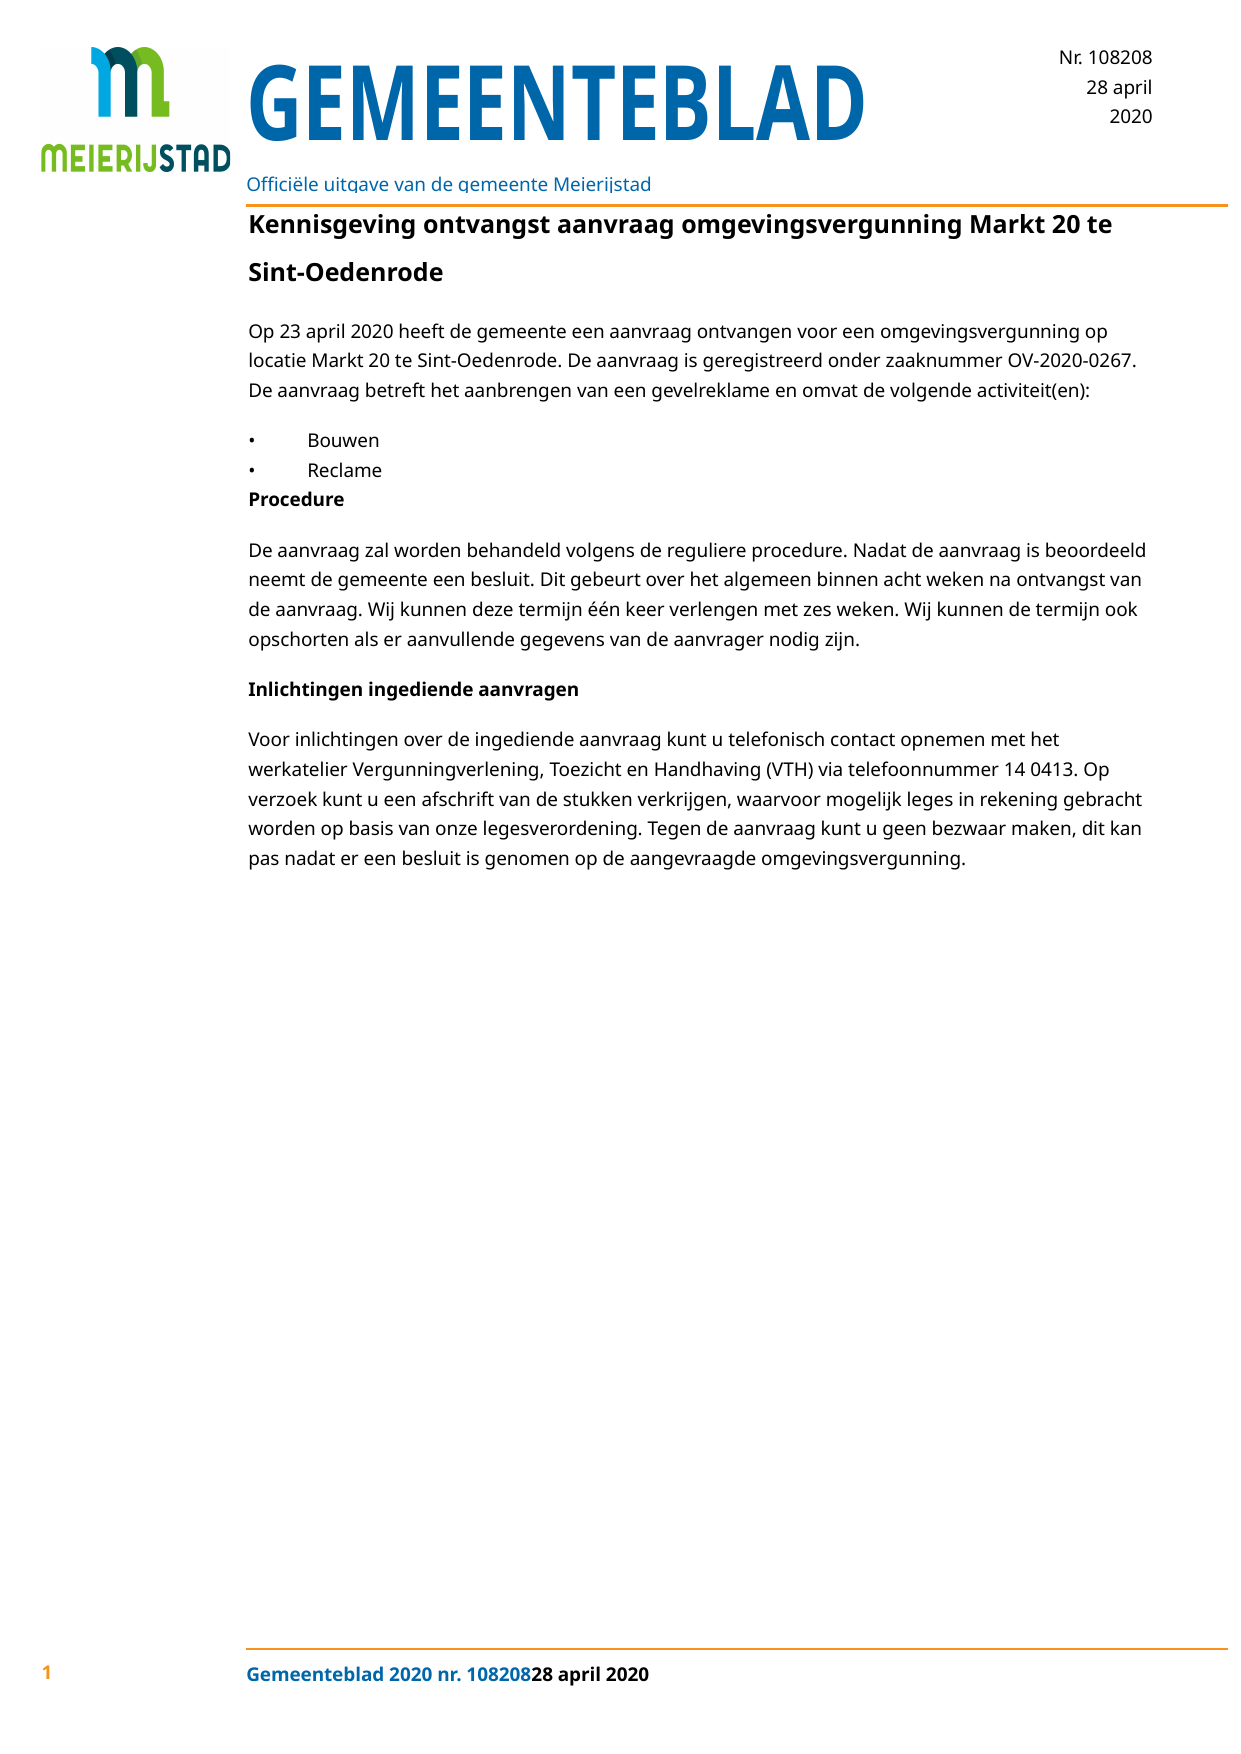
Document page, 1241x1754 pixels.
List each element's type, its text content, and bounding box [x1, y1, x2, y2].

text Voor inlichtingen over de ingediende aanvraag kunt u telefonisch contact opnemen met het werkatelier Vergunningverlening, Toezicht en Handhaving (VTH) via telefoonnummer 14 0413. Op verzoek kunt u een afschrift van de stukken verkrijgen, waarvoor mogelijk leges in rekening gebracht worden op basis van onze legesverordening. Tegen de aanvraag kunt u geen bezwaar maken, dit kan pas nadat er een besluit is genomen op de aangevraagde omgevingsvergunning. [248, 727, 1152, 871]
text Op 23 april 2020 heeft de gemeente een aanvraag ontvangen voor een omgevingsvergunning op locatie Markt 20 te Sint-Oedenrode. De aanvraag is geregistreerd onder zaaknummer OV-2020-0267. De aanvraag betreft het aanbrengen van een gevelreklame en omvat de volgende activiteit(en): [248, 318, 1152, 403]
text De aanvraag zal worden behandeld volgens de reguliere procedure. Nadat de aanvraag is beoordeeld neemt de gemeente een besluit. Dit gebeurt over het algemeen binnen acht weken na ontvangst van de aanvraag. Wij kunnen deze termijn één keer verlengen met zes weken. Wij kunnen de termijn ook opschorten als er aanvullende gegevens van de aanvrager nodig zijn. [248, 537, 1152, 652]
text Kennisgeving ontvangst aanvraag omgevingsvergunning Markt 20 te Sint-Oedenrode [248, 207, 1152, 288]
list Bouwen [248, 427, 1152, 453]
text Inlichtingen ingediende aanvragen [248, 676, 1152, 702]
picture [41, 47, 231, 172]
text Procedure [248, 487, 1152, 512]
list Reclame [248, 457, 1152, 483]
